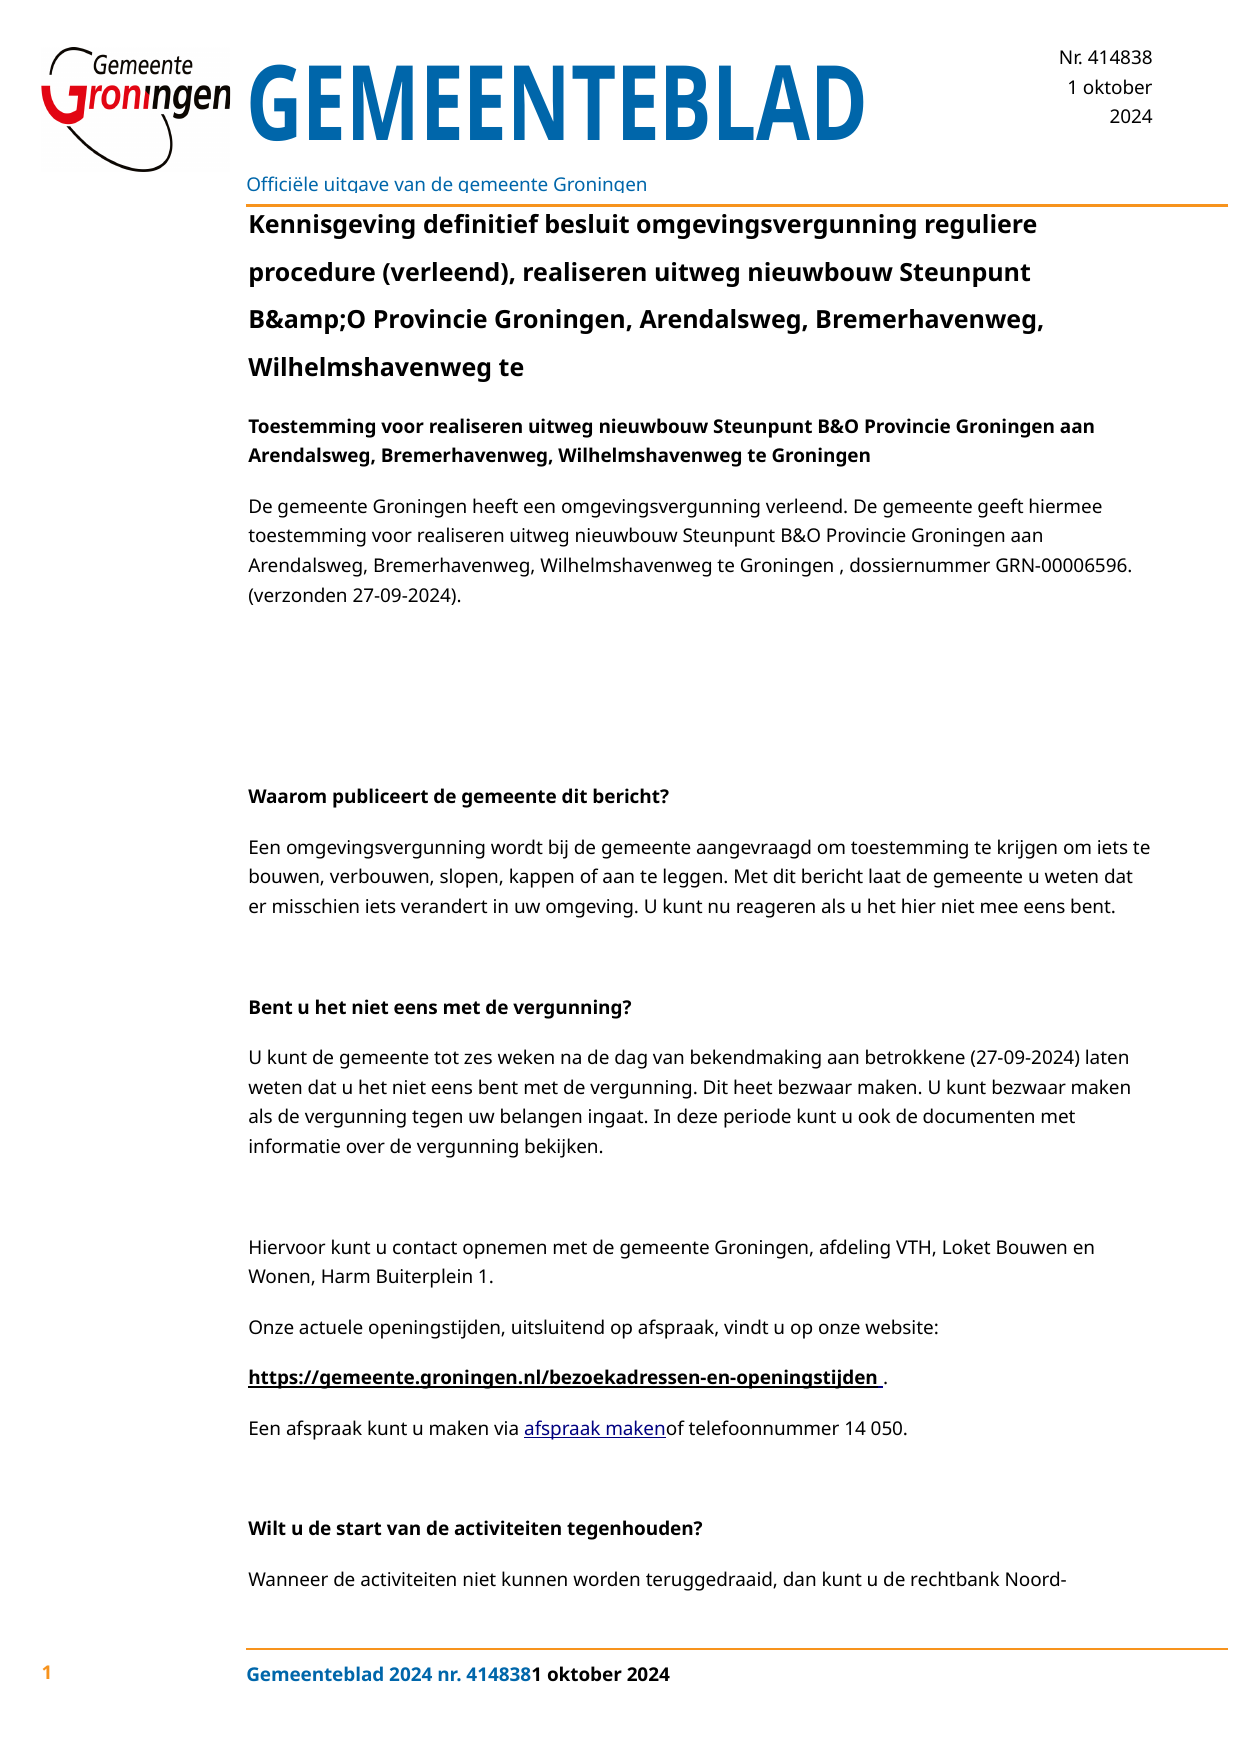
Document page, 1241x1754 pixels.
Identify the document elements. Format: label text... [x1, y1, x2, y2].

text Een afspraak kunt u maken via afspraak makenof telefoonnummer 14 050. [248, 1415, 1152, 1441]
text Onze actuele openingstijden, uitsluitend op afspraak, vindt u op onze website: [248, 1314, 1152, 1340]
text Wilt u de start van de activiteiten tegenhouden? [248, 1516, 1152, 1541]
text Wanneer de activiteiten niet kunnen worden teruggedraaid, dan kunt u de rechtbank Noord- [248, 1566, 1152, 1592]
picture [41, 47, 231, 172]
text Kennisgeving definitief besluit omgevingsvergunning reguliere procedure (verleend), realiseren uitweg nieuwbouw Steunpunt B&amp;O Provincie Groningen, Arendalsweg, Bremerhavenweg, Wilhelmshavenweg te [248, 207, 1152, 384]
text Toestemming voor realiseren uitweg nieuwbouw Steunpunt B&O Provincie Groningen aan Arendalsweg, Bremerhavenweg, Wilhelmshavenweg te Groningen [248, 413, 1152, 468]
text U kunt de gemeente tot zes weken na de dag van bekendmaking aan betrokkene (27-09-2024) laten weten dat u het niet eens bent met de vergunning. Dit heet bezwaar maken. U kunt bezwaar maken als de vergunning tegen uw belangen ingaat. In deze periode kunt u ook de documenten met informatie over de vergunning bekijken. [248, 1044, 1152, 1159]
text https://gemeente.groningen.nl/bezoekadressen-en-openingstijden . [248, 1364, 1152, 1390]
text Waarom publiceert de gemeente dit bericht? [248, 783, 1152, 809]
text De gemeente Groningen heeft een omgevingsvergunning verleend. De gemeente geeft hiermee toestemming voor realiseren uitweg nieuwbouw Steunpunt B&O Provincie Groningen aan Arendalsweg, Bremerhavenweg, Wilhelmshavenweg te Groningen , dossiernummer GRN-00006596. (verzonden 27-09-2024). [248, 493, 1152, 608]
text Een omgevingsvergunning wordt bij de gemeente aangevraagd om toestemming te krijgen om iets te bouwen, verbouwen, slopen, kappen of aan te leggen. Met dit bericht laat de gemeente u weten dat er misschien iets verandert in uw omgeving. U kunt nu reageren als u het hier niet mee eens bent. [248, 834, 1152, 919]
text Bent u het niet eens met de vergunning? [248, 994, 1152, 1020]
text Hiervoor kunt u contact opnemen met de gemeente Groningen, afdeling VTH, Loket Bouwen en Wonen, Harm Buiterplein 1. [248, 1234, 1152, 1289]
